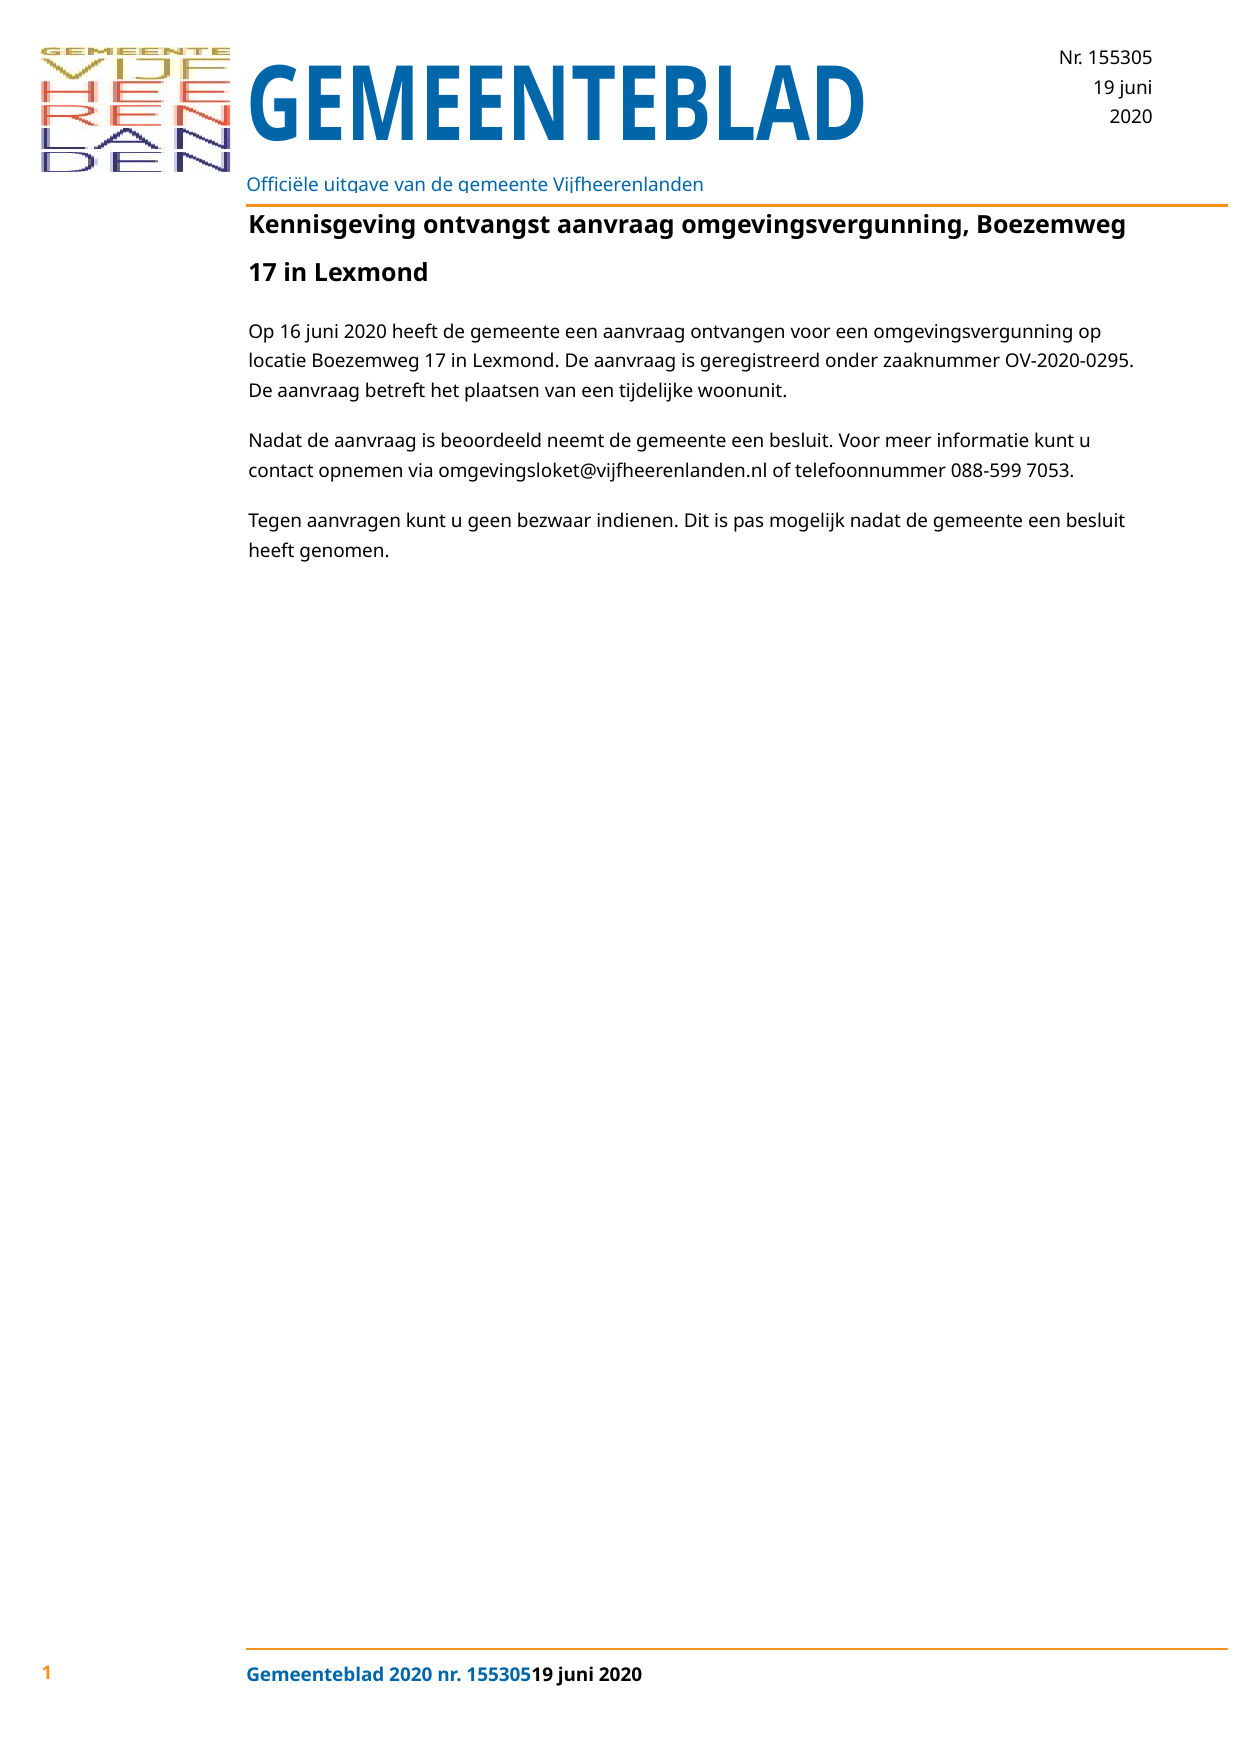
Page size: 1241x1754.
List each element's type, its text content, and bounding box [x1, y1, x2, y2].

text Tegen aanvragen kunt u geen bezwaar indienen. Dit is pas mogelijk nadat de gemeente een besluit heeft genomen. [248, 507, 1152, 563]
text Op 16 juni 2020 heeft de gemeente een aanvraag ontvangen voor een omgevingsvergunning op locatie Boezemweg 17 in Lexmond. De aanvraag is geregistreerd onder zaaknummer OV-2020-0295. De aanvraag betreft het plaatsen van een tijdelijke woonunit. [248, 318, 1152, 403]
text Kennisgeving ontvangst aanvraag omgevingsvergunning, Boezemweg 17 in Lexmond [248, 207, 1152, 288]
text Nadat de aanvraag is beoordeeld neemt de gemeente een besluit. Voor meer informatie kunt u contact opnemen via omgevingsloket@vijfheerenlanden.nl of telefoonnummer 088-599 7053. [248, 427, 1152, 483]
picture [41, 47, 231, 172]
